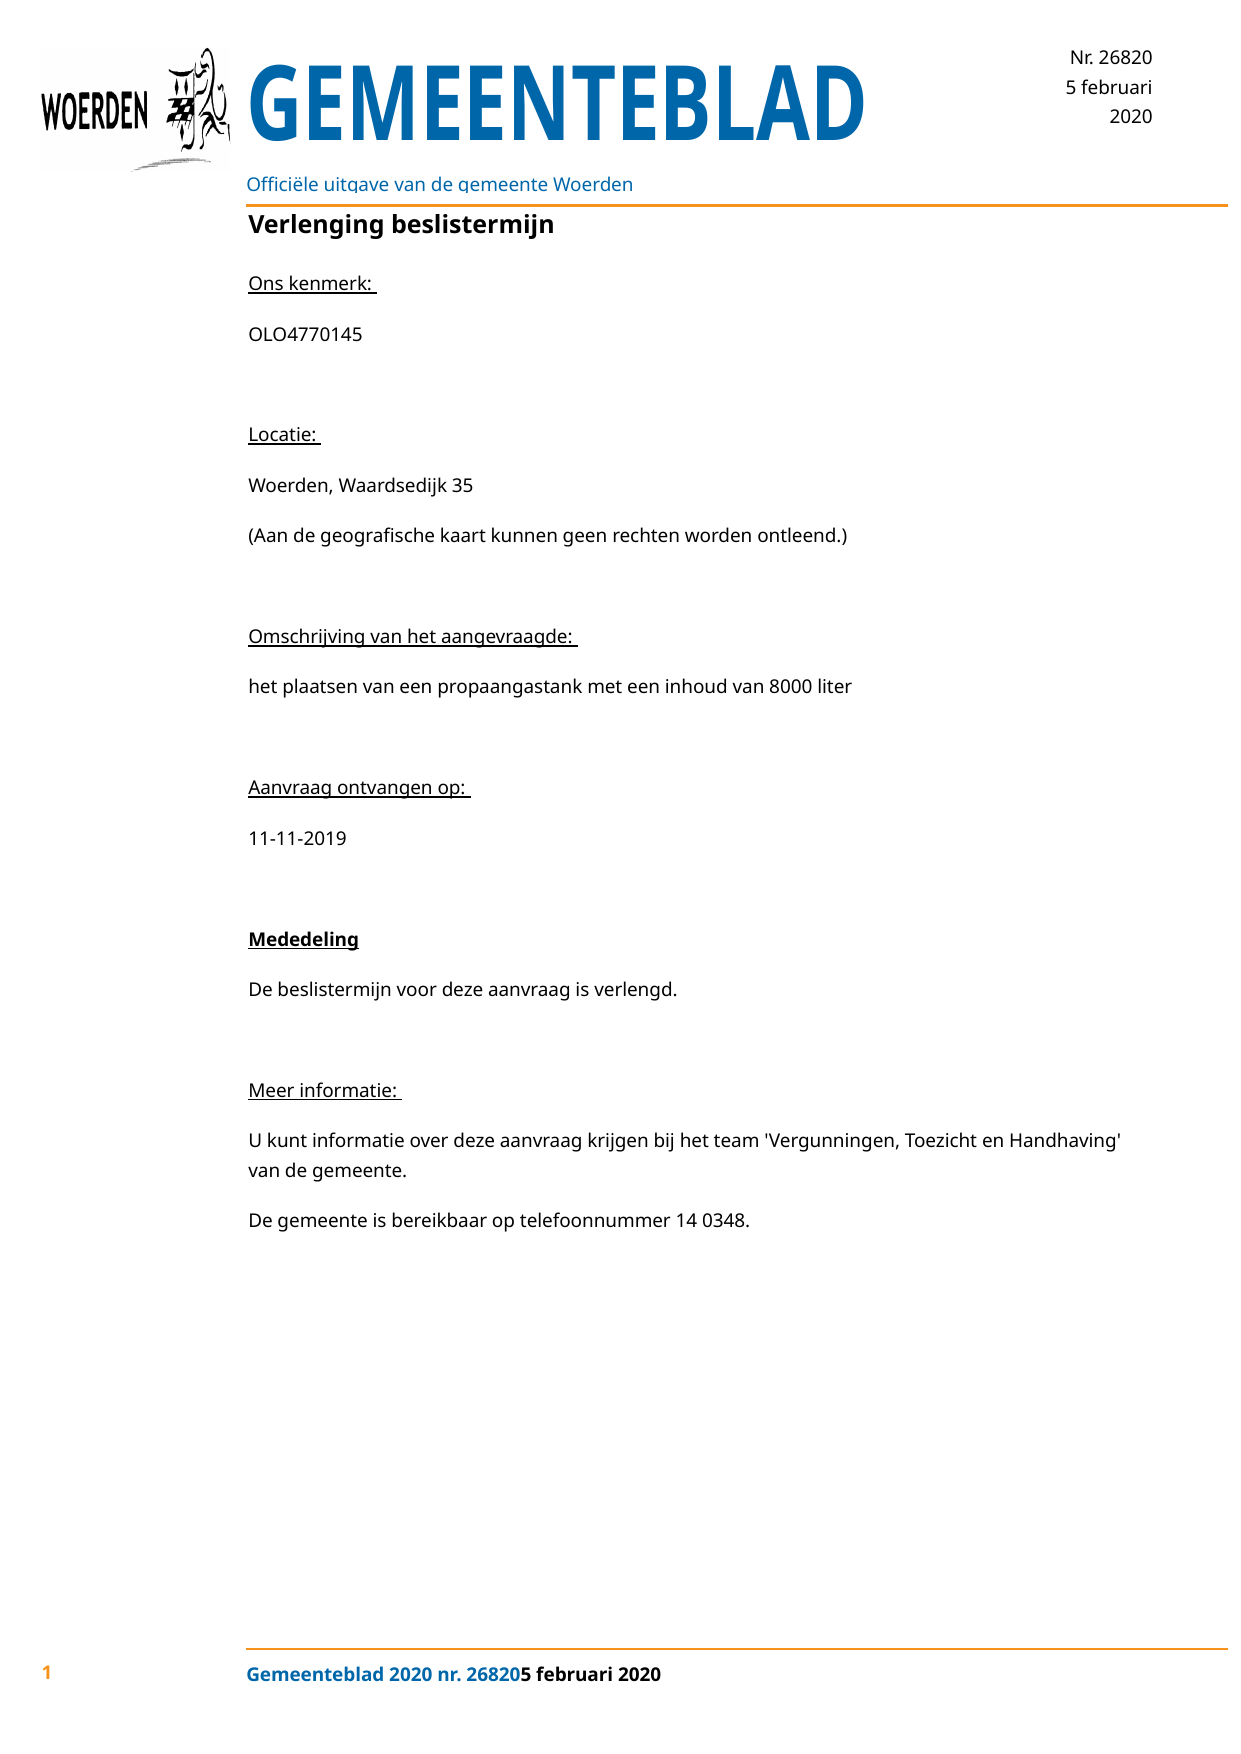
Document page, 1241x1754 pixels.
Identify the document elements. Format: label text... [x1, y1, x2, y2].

text Verlenging beslistermijn [248, 207, 1152, 241]
text Woerden, Waardsedijk 35 [248, 472, 1152, 498]
text U kunt informatie over deze aanvraag krijgen bij het team 'Vergunningen, Toezicht en Handhaving' van de gemeente. [248, 1127, 1152, 1183]
picture [41, 47, 231, 172]
text Mededeling [248, 926, 1152, 951]
text Locatie: [248, 422, 1152, 447]
text De beslistermijn voor deze aanvraag is verlengd. [248, 976, 1152, 1002]
text 11-11-2019 [248, 825, 1152, 851]
text (Aan de geografische kaart kunnen geen rechten worden ontleend.) [248, 522, 1152, 548]
text OLO4770145 [248, 321, 1152, 346]
text Meer informatie: [248, 1077, 1152, 1103]
text het plaatsen van een propaangastank met een inhoud van 8000 liter [248, 674, 1152, 699]
text Ons kenmerk: [248, 270, 1152, 296]
text Omschrijving van het aangevraagde: [248, 623, 1152, 649]
text Aanvraag ontvangen op: [248, 774, 1152, 800]
text De gemeente is bereikbaar op telefoonnummer 14 0348. [248, 1207, 1152, 1233]
